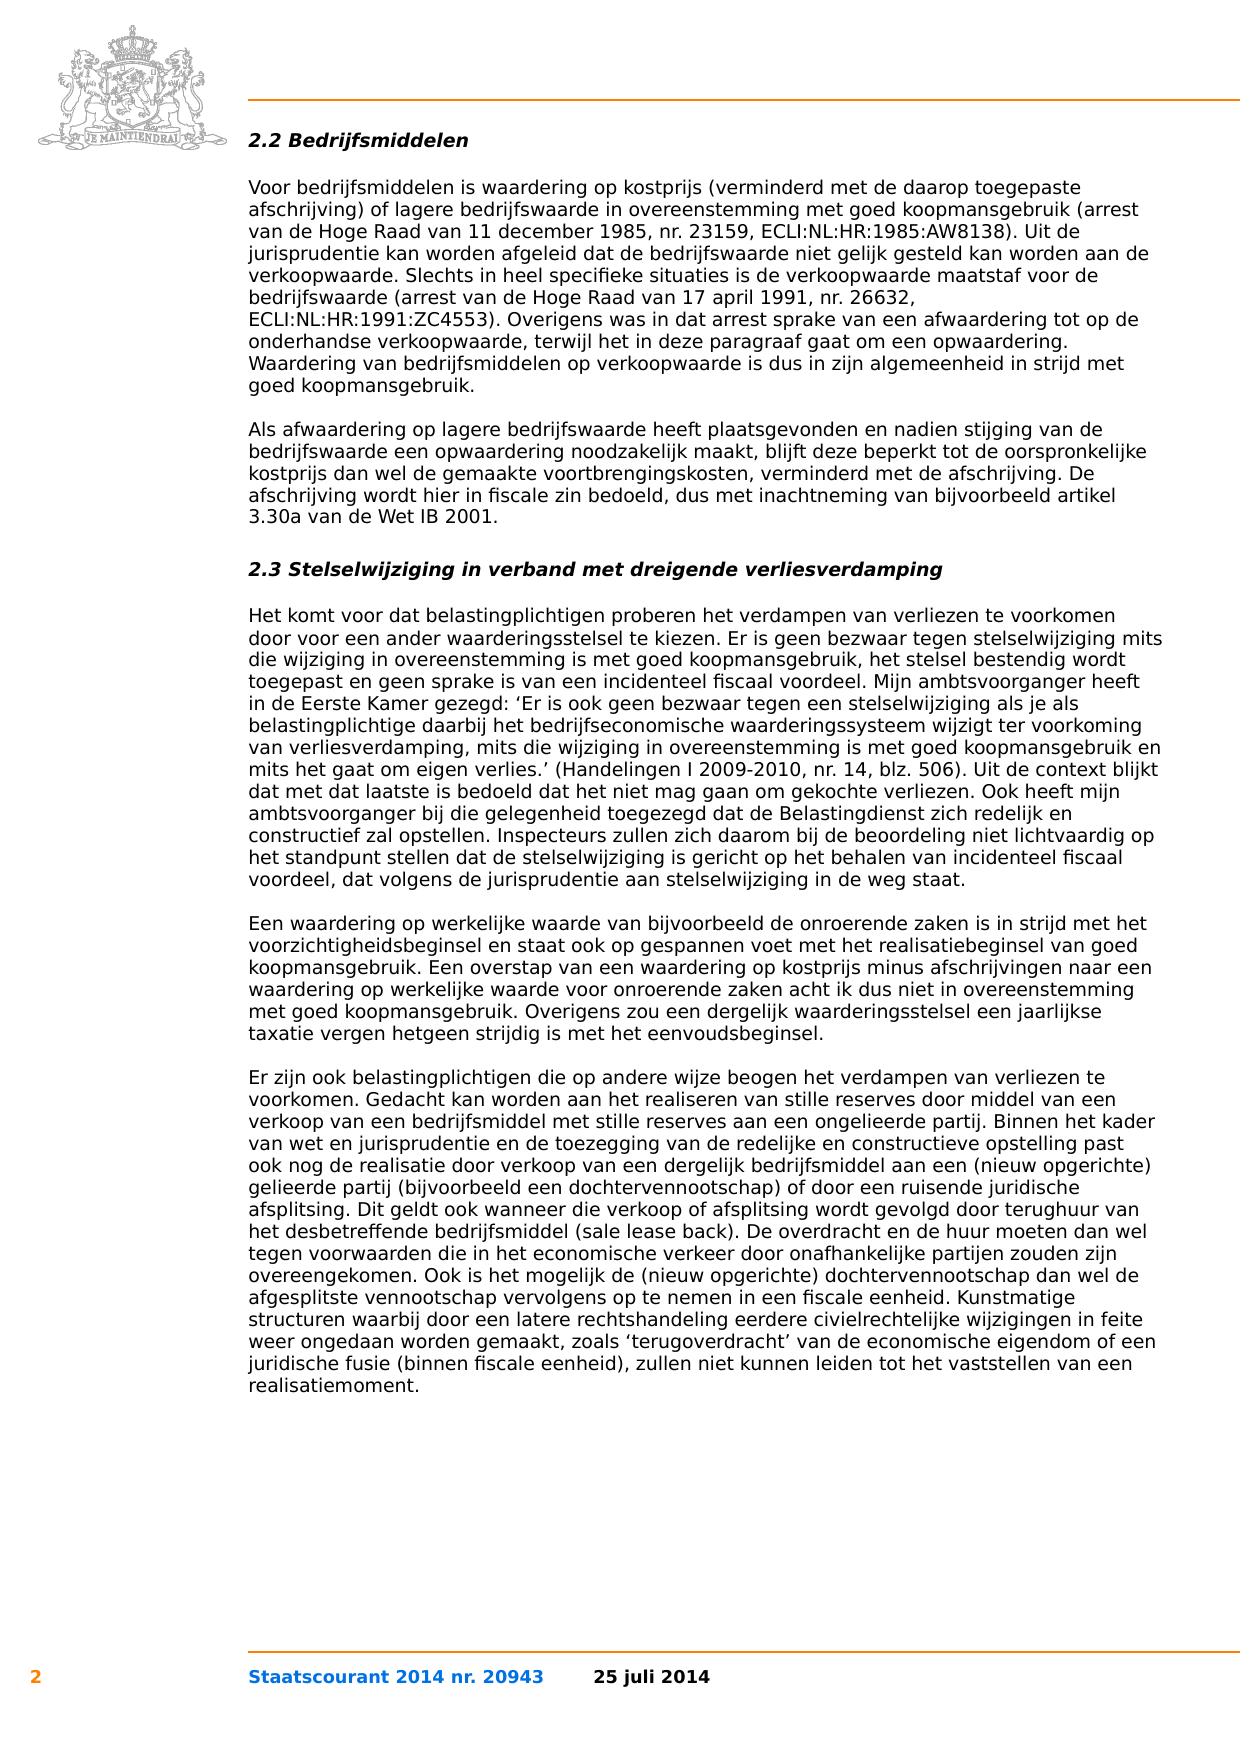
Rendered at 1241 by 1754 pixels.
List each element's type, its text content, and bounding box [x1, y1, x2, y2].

text Het komt voor dat belastingplichtigen proberen het verdampen van verliezen te voorkomen door voor een ander waarderingsstelsel te kiezen. Er is geen bezwaar tegen stelselwijziging mits die wijziging in overeenstemming is met goed koopmansgebruik, het stelsel bestendig wordt toegepast en geen sprake is van een incidenteel fiscaal voordeel. Mijn ambtsvoorganger heeft in de Eerste Kamer gezegd: ‘Er is ook geen bezwaar tegen een stelselwijziging als je als belastingplichtige daarbij het bedrijfseconomische waarderingssysteem wijzigt ter voorkoming van verliesverdamping, mits die wijziging in overeenstemming is met goed koopmansgebruik en mits het gaat om eigen verlies.’ (Handelingen I 2009-2010, nr. 14, blz. 506). Uit de context blijkt dat met dat laatste is bedoeld dat het niet mag gaan om gekochte verliezen. Ook heeft mijn ambtsvoorganger bij die gelegenheid toegezegd dat de Belastingdienst zich redelijk en constructief zal opstellen. Inspecteurs zullen zich daarom bij de beoordeling niet lichtvaardig op het standpunt stellen dat de stelselwijziging is gericht op het behalen van incidenteel fiscaal voordeel, dat volgens de jurisprudentie aan stelselwijziging in de weg staat. [248, 605, 1163, 891]
text Voor bedrijfsmiddelen is waardering op kostprijs (verminderd met de daarop toegepaste afschrijving) of lagere bedrijfswaarde in overeenstemming met goed koopmansgebruik (arrest van de Hoge Raad van 11 december 1985, nr. 23159, ECLI:NL:HR:1985:AW8138). Uit de jurisprudentie kan worden afgeleid dat de bedrijfswaarde niet gelijk gesteld kan worden aan de verkoopwaarde. Slechts in heel specifieke situaties is de verkoopwaarde maatstaf voor de bedrijfswaarde (arrest van de Hoge Raad van 17 april 1991, nr. 26632, ECLI:NL:HR:1991:ZC4553). Overigens was in dat arrest sprake van een afwaardering tot op de onderhandse verkoopwaarde, terwijl het in deze paragraaf gaat om een opwaardering. Waardering van bedrijfsmiddelen op verkoopwaarde is dus in zijn algemeenheid in strijd met goed koopmansgebruik. [248, 177, 1163, 397]
picture [38, 25, 227, 150]
subtitle 2.3 Stelselwijziging in verband met dreigende verliesverdamping [248, 558, 1163, 580]
text Er zijn ook belastingplichtigen die op andere wijze beogen het verdampen van verliezen te voorkomen. Gedacht kan worden aan het realiseren van stille reserves door middel van een verkoop van een bedrijfsmiddel met stille reserves aan een ongelieerde partij. Binnen het kader van wet en jurisprudentie en de toezegging van de redelijke en constructieve opstelling past ook nog de realisatie door verkoop van een dergelijk bedrijfsmiddel aan een (nieuw opgerichte) gelieerde partij (bijvoorbeeld een dochtervennootschap) of door een ruisende juridische afsplitsing. Dit geldt ook wanneer die verkoop of afsplitsing wordt gevolgd door terughuur van het desbetreffende bedrijfsmiddel (sale lease back). De overdracht en de huur moeten dan wel tegen voorwaarden die in het economische verkeer door onafhankelijke partijen zouden zijn overeengekomen. Ook is het mogelijk de (nieuw opgerichte) dochtervennootschap dan wel de afgesplitste vennootschap vervolgens op te nemen in een fiscale eenheid. Kunstmatige structuren waarbij door een latere rechtshandeling eerdere civielrechtelijke wijzigingen in feite weer ongedaan worden gemaakt, zoals ‘terugoverdracht’ van de economische eigendom of een juridische fusie (binnen fiscale eenheid), zullen niet kunnen leiden tot het vaststellen van een realisatiemoment. [248, 1067, 1163, 1396]
text Een waardering op werkelijke waarde van bijvoorbeeld de onroerende zaken is in strijd met het voorzichtigheidsbeginsel en staat ook op gespannen voet met het realisatiebeginsel van goed koopmansgebruik. Een overstap van een waardering op kostprijs minus afschrijvingen naar een waardering op werkelijke waarde voor onroerende zaken acht ik dus niet in overeenstemming met goed koopmansgebruik. Overigens zou een dergelijk waarderingsstelsel een jaarlijkse taxatie vergen hetgeen strijdig is met het eenvoudsbeginsel. [248, 913, 1163, 1045]
subtitle 2.2 Bedrijfsmiddelen [248, 130, 1163, 152]
text Als afwaardering op lagere bedrijfswaarde heeft plaatsgevonden en nadien stijging van de bedrijfswaarde een opwaardering noodzakelijk maakt, blijft deze beperkt tot de oorspronkelijke kostprijs dan wel de gemaakte voortbrengingskosten, verminderd met de afschrijving. De afschrijving wordt hier in fiscale zin bedoeld, dus met inachtneming van bijvoorbeeld artikel 3.30a van de Wet IB 2001. [248, 418, 1163, 528]
